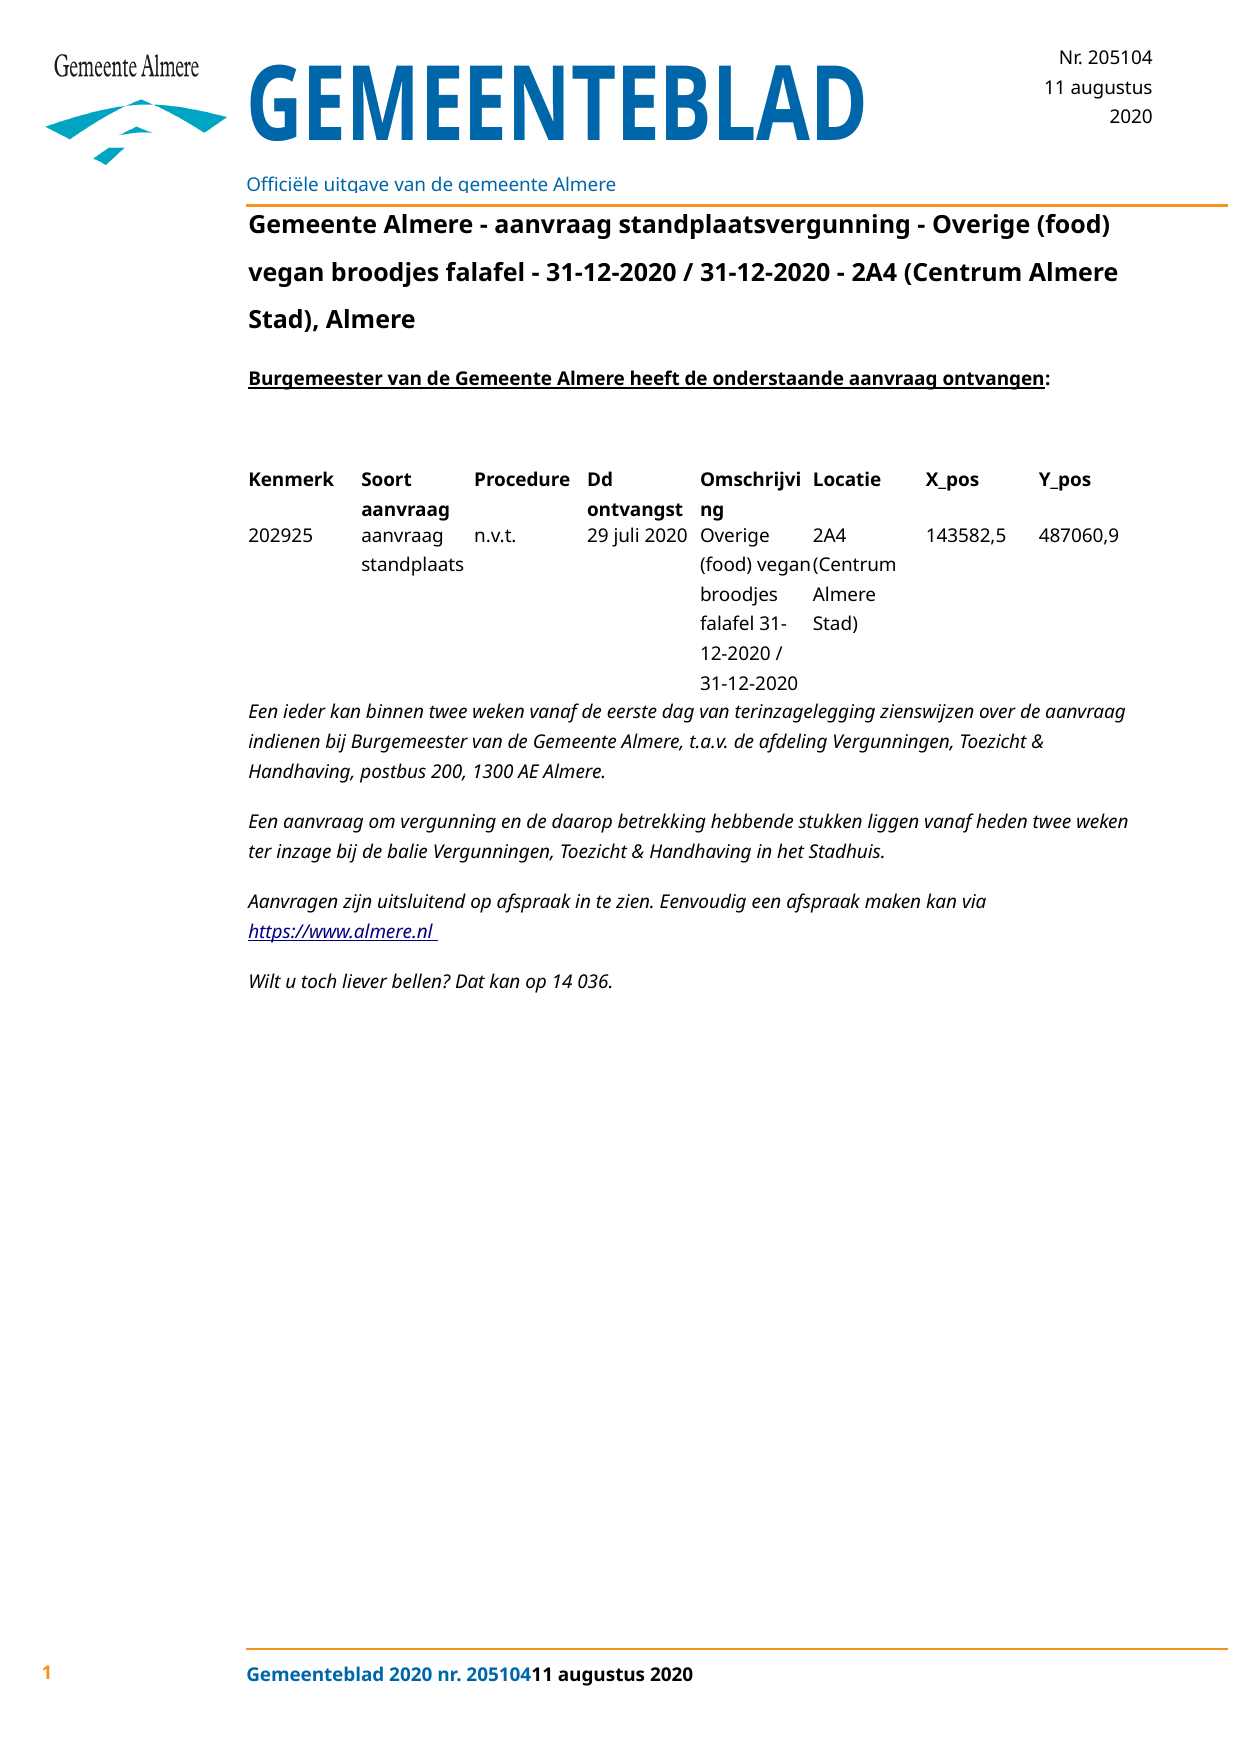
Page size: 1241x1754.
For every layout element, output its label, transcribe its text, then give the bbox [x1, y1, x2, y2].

text Wilt u toch liever bellen? Dat kan op 14 036. [248, 968, 1152, 994]
table_cell Overige (food) vegan broodjes falafel 31-12-2020 / 31-12-2020 [700, 522, 813, 695]
table_cell 202925 [248, 522, 361, 695]
text Een ieder kan binnen twee weken vanaf de eerste dag van terinzagelegging zienswijzen over de aanvraag indienen bij Burgemeester van de Gemeente Almere, t.a.v. de afdeling Vergunningen, Toezicht & Handhaving, postbus 200, 1300 AE Almere. [248, 699, 1152, 783]
picture [41, 47, 231, 172]
text Een aanvraag om vergunning en de daarop betrekking hebbende stukken liggen vanaf heden twee weken ter inzage bij de balie Vergunningen, Toezicht & Handhaving in het Stadhuis. [248, 808, 1152, 863]
table_cell 143582,5 [926, 522, 1038, 695]
table_header Y_pos [1039, 466, 1152, 522]
table_cell n.v.t. [474, 522, 587, 695]
table_header X_pos [926, 466, 1038, 522]
table_header Omschrijving [700, 466, 813, 522]
text Burgemeester van de Gemeente Almere heeft de onderstaande aanvraag ontvangen: [248, 366, 1152, 391]
text Aanvragen zijn uitsluitend op afspraak in te zien. Eenvoudig een afspraak maken kan via https://www.almere.nl [248, 888, 1152, 943]
table_header Kenmerk [248, 466, 361, 522]
table_header Soort aanvraag [361, 466, 474, 522]
table_cell 2A4 (Centrum Almere Stad) [813, 522, 926, 695]
text Gemeente Almere - aanvraag standplaatsvergunning - Overige (food) vegan broodjes falafel - 31-12-2020 / 31-12-2020 - 2A4 (Centrum Almere Stad), Almere [248, 207, 1152, 336]
table_cell aanvraag standplaats [361, 522, 474, 695]
table_cell 487060,9 [1039, 522, 1152, 695]
table_cell 29 juli 2020 [587, 522, 700, 695]
table_header Dd ontvangst [587, 466, 700, 522]
table_header Locatie [813, 466, 926, 522]
table_header Procedure [474, 466, 587, 522]
